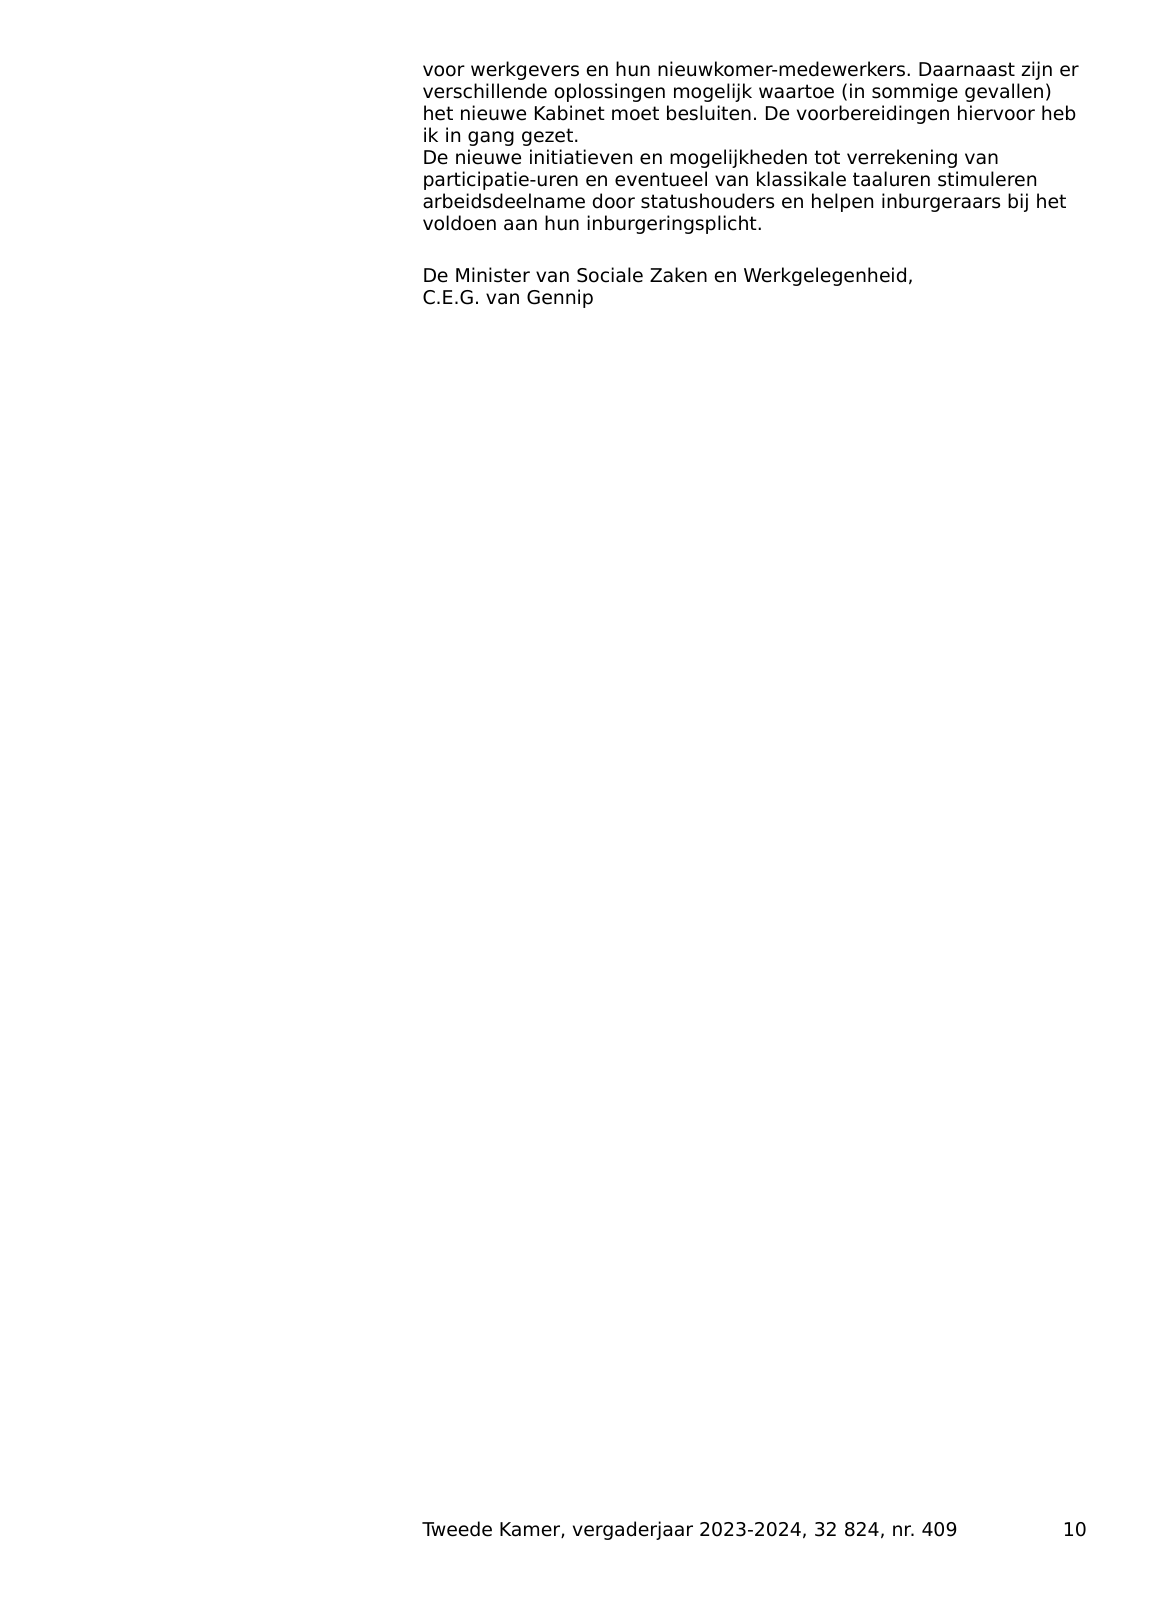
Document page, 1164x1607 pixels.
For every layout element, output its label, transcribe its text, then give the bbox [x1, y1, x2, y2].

text De nieuwe initiatieven en mogelijkheden tot verrekening van participatie-uren en eventueel van klassikale taaluren stimuleren arbeidsdeelname door statushouders en helpen inburgeraars bij het voldoen aan hun inburgeringsplicht. [422, 147, 1087, 235]
text De Minister van Sociale Zaken en Werkgelegenheid, C.E.G. van Gennip [422, 265, 1087, 309]
text voor werkgevers en hun nieuwkomer-medewerkers. Daarnaast zijn er verschillende oplossingen mogelijk waartoe (in sommige gevallen) het nieuwe Kabinet moet besluiten. De voorbereidingen hiervoor heb ik in gang gezet. [422, 59, 1087, 147]
